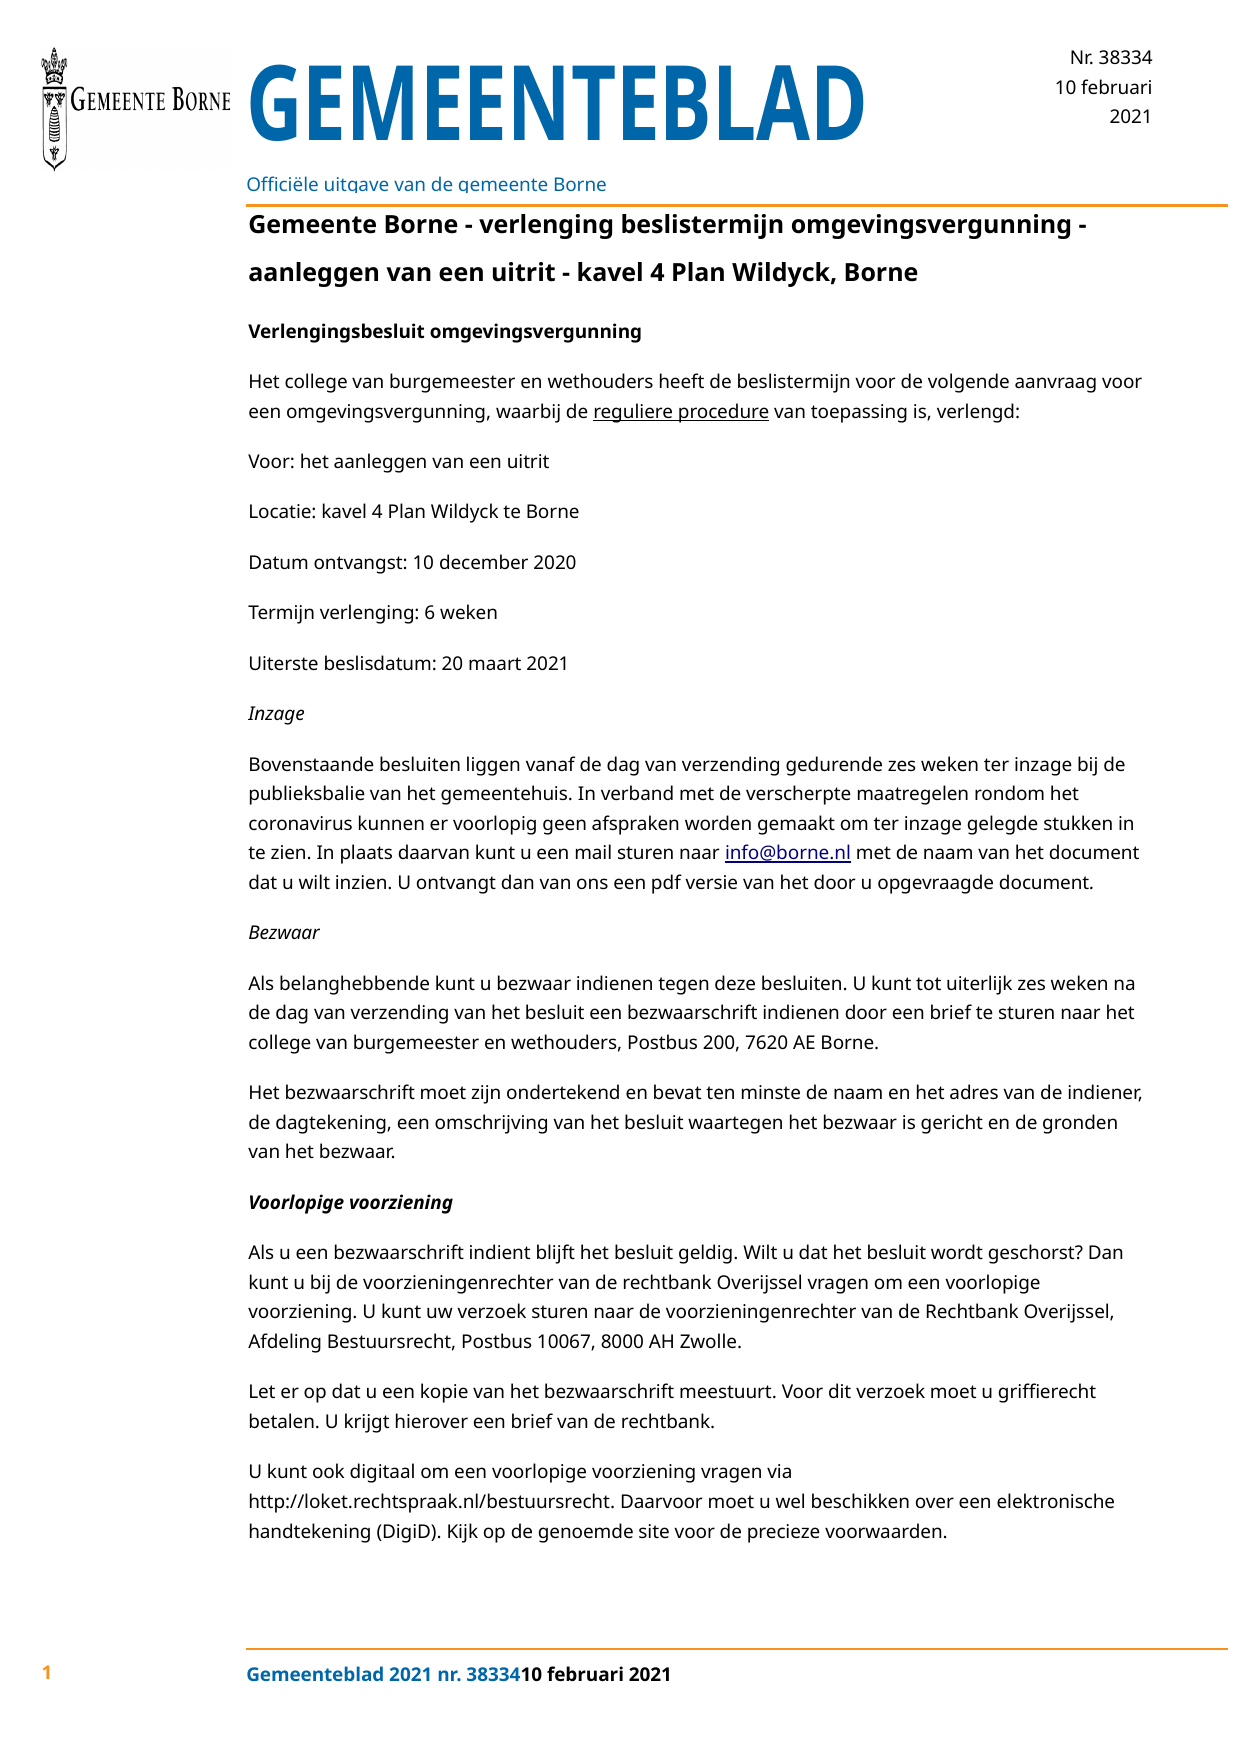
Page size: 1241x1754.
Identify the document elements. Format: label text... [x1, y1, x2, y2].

text Bezwaar [248, 919, 1152, 945]
text Termijn verlenging: 6 weken [248, 599, 1152, 625]
text Gemeente Borne - verlenging beslistermijn omgevingsvergunning - aanleggen van een uitrit - kavel 4 Plan Wildyck, Borne [248, 207, 1152, 288]
text Locatie: kavel 4 Plan Wildyck te Borne [248, 499, 1152, 524]
text Als belanghebbende kunt u bezwaar indienen tegen deze besluiten. U kunt tot uiterlijk zes weken na de dag van verzending van het besluit een bezwaarschrift indienen door een brief te sturen naar het college van burgemeester en wethouders, Postbus 200, 7620 AE Borne. [248, 970, 1152, 1055]
text Datum ontvangst: 10 december 2020 [248, 549, 1152, 575]
text Het bezwaarschrift moet zijn ondertekend en bevat ten minste de naam en het adres van de indiener, de dagtekening, een omschrijving van het besluit waartegen het bezwaar is gericht en de gronden van het bezwaar. [248, 1079, 1152, 1164]
text Voor: het aanleggen van een uitrit [248, 448, 1152, 474]
text Uiterste beslisdatum: 20 maart 2021 [248, 650, 1152, 676]
text Als u een bezwaarschrift indient blijft het besluit geldig. Wilt u dat het besluit wordt geschorst? Dan kunt u bij de voorzieningenrechter van de rechtbank Overijssel vragen om een voorlopige voorziening. U kunt uw verzoek sturen naar de voorzieningenrechter van de Rechtbank Overijssel, Afdeling Bestuursrecht, Postbus 10067, 8000 AH Zwolle. [248, 1239, 1152, 1354]
text Verlengingsbesluit omgevingsvergunning [248, 318, 1152, 344]
text U kunt ook digitaal om een voorlopige voorziening vragen via http://loket.rechtspraak.nl/bestuursrecht. Daarvoor moet u wel beschikken over een elektronische handtekening (DigiD). Kijk op de genoemde site voor de precieze voorwaarden. [248, 1459, 1152, 1544]
text Inzage [248, 700, 1152, 726]
text Voorlopige voorziening [248, 1189, 1152, 1215]
text Bovenstaande besluiten liggen vanaf de dag van verzending gedurende zes weken ter inzage bij de publieksbalie van het gemeentehuis. In verband met de verscherpte maatregelen rondom het coronavirus kunnen er voorlopig geen afspraken worden gemaakt om ter inzage gelegde stukken in te zien. In plaats daarvan kunt u een mail sturen naar info@borne.nl met de naam van het document dat u wilt inzien. U ontvangt dan van ons een pdf versie van het door u opgevraagde document. [248, 751, 1152, 895]
text Het college van burgemeester en wethouders heeft de beslistermijn voor de volgende aanvraag voor een omgevingsvergunning, waarbij de reguliere procedure van toepassing is, verlengd: [248, 368, 1152, 424]
text Let er op dat u een kopie van het bezwaarschrift meestuurt. Voor dit verzoek moet u griffierecht betalen. U krijgt hierover een brief van de rechtbank. [248, 1379, 1152, 1434]
picture [41, 47, 231, 172]
